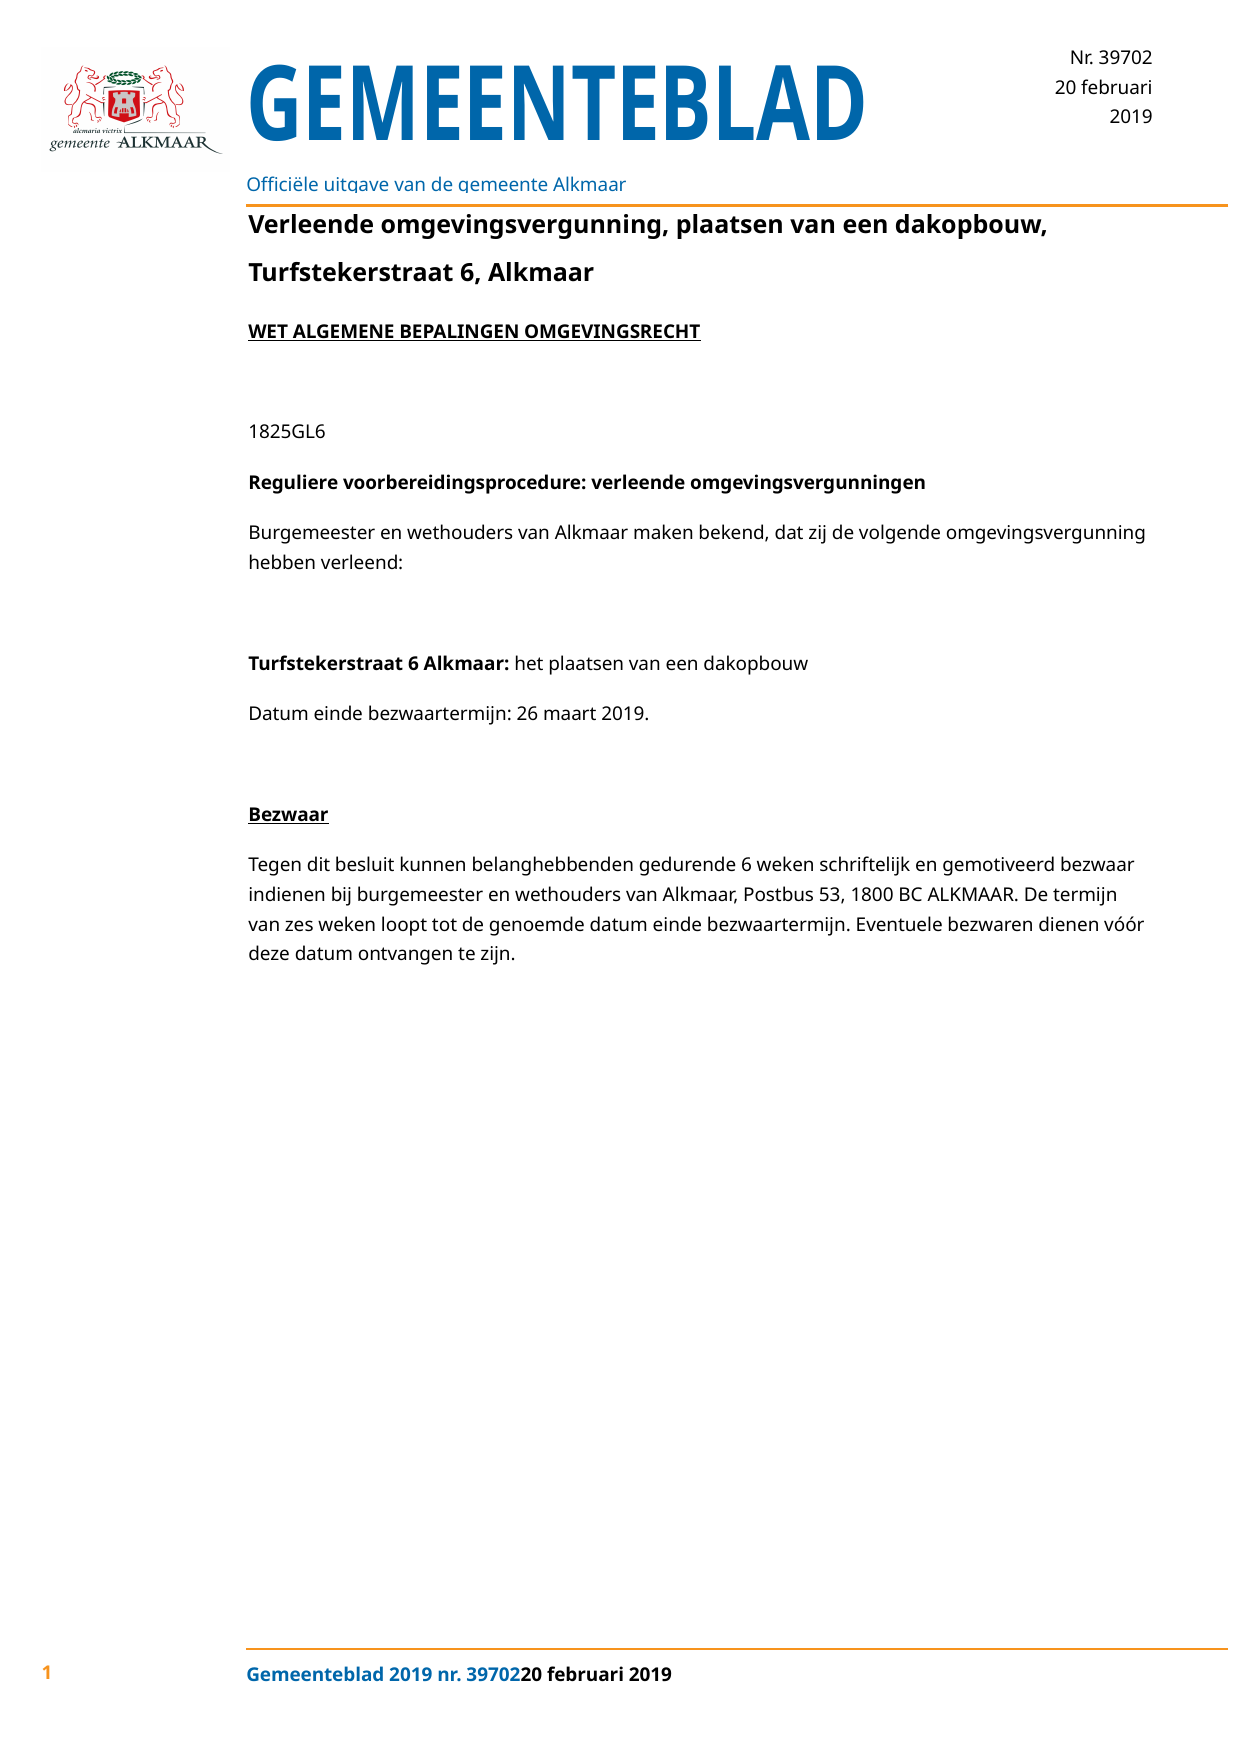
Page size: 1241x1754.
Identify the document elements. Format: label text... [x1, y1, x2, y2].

text Datum einde bezwaartermijn: 26 maart 2019. [248, 700, 1152, 726]
text 1825GL6 [248, 419, 1152, 444]
text WET ALGEMENE BEPALINGEN OMGEVINGSRECHT [248, 318, 1152, 344]
text Tegen dit besluit kunnen belanghebbenden gedurende 6 weken schriftelijk en gemotiveerd bezwaar indienen bij burgemeester en wethouders van Alkmaar, Postbus 53, 1800 BC ALKMAAR. De termijn van zes weken loopt tot de genoemde datum einde bezwaartermijn. Eventuele bezwaren dienen vóór deze datum ontvangen te zijn. [248, 852, 1152, 966]
text Burgemeester en wethouders van Alkmaar maken bekend, dat zij de volgende omgevingsvergunning hebben verleend: [248, 519, 1152, 575]
text Bezwaar [248, 801, 1152, 827]
text Turfstekerstraat 6 Alkmaar: het plaatsen van een dakopbouw [248, 650, 1152, 676]
picture [41, 47, 231, 172]
text Reguliere voorbereidingsprocedure: verleende omgevingsvergunningen [248, 469, 1152, 495]
text Verleende omgevingsvergunning, plaatsen van een dakopbouw, Turfstekerstraat 6, Alkmaar [248, 207, 1152, 288]
